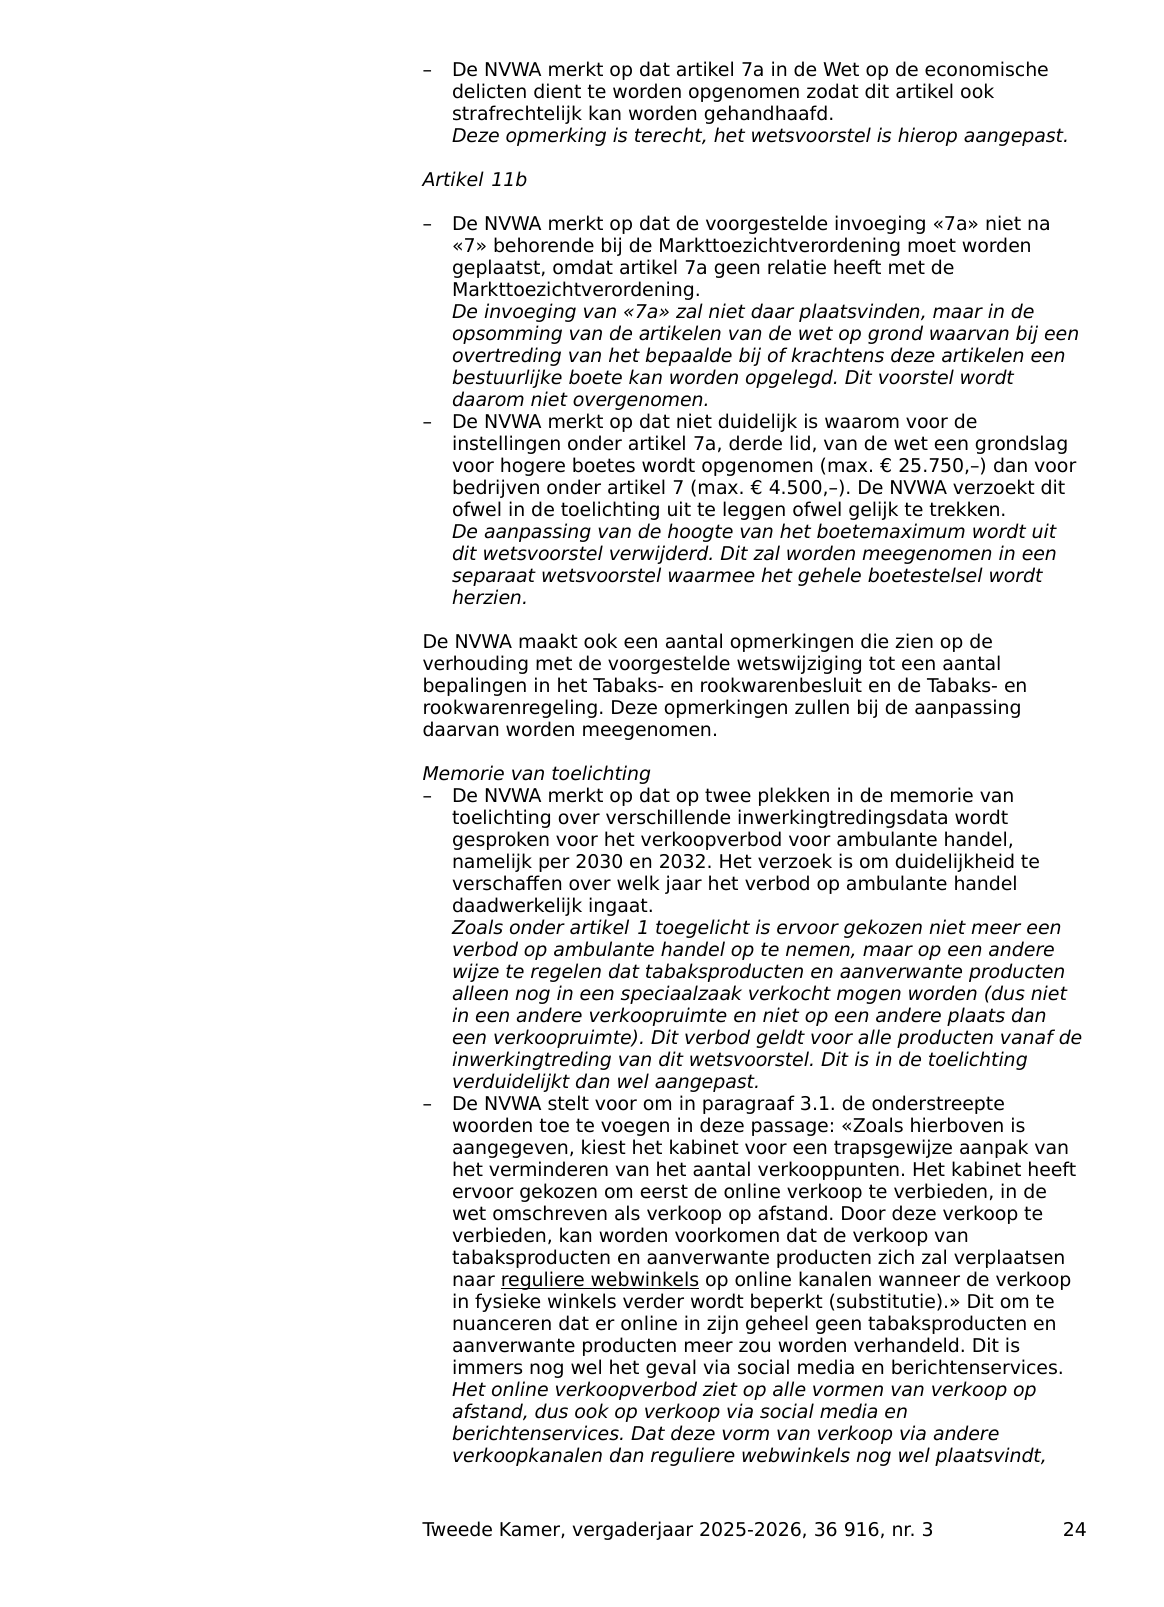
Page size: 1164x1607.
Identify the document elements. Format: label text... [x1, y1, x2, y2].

text Het online verkoopverbod ziet op alle vormen van verkoop op afstand, dus ook op verkoop via social media en berichtenservices. Dat deze vorm van verkoop via andere verkoopkanalen dan reguliere webwinkels nog wel plaatsvindt, [452, 1379, 1087, 1467]
text – De NVWA merkt op dat niet duidelijk is waarom voor de instellingen onder artikel 7a, derde lid, van de wet een grondslag voor hogere boetes wordt opgenomen (max. € 25.750,–) dan voor bedrijven onder artikel 7 (max. € 4.500,–). De NVWA verzoekt dit ofwel in de toelichting uit te leggen ofwel gelijk te trekken. [422, 411, 1087, 521]
text – De NVWA stelt voor om in paragraaf 3.1. de onderstreepte woorden toe te voegen in deze passage: «Zoals hierboven is aangegeven, kiest het kabinet voor een trapsgewijze aanpak van het verminderen van het aantal verkooppunten. Het kabinet heeft ervoor gekozen om eerst de online verkoop te verbieden, in de wet omschreven als verkoop op afstand. Door deze verkoop te verbieden, kan worden voorkomen dat de verkoop van tabaksproducten en aanverwante producten zich zal verplaatsen naar reguliere webwinkels op online kanalen wanneer de verkoop in fysieke winkels verder wordt beperkt (substitutie).» Dit om te nuanceren dat er online in zijn geheel geen tabaksproducten en aanverwante producten meer zou worden verhandeld. Dit is immers nog wel het geval via social media en berichtenservices. [422, 1093, 1087, 1379]
text Zoals onder artikel 1 toegelicht is ervoor gekozen niet meer een verbod op ambulante handel op te nemen, maar op een andere wijze te regelen dat tabaksproducten en aanverwante producten alleen nog in een speciaalzaak verkocht mogen worden (dus niet in een andere verkoopruimte en niet op een andere plaats dan een verkoopruimte). Dit verbod geldt voor alle producten vanaf de inwerkingtreding van dit wetsvoorstel. Dit is in de toelichting verduidelijkt dan wel aangepast. [452, 917, 1087, 1093]
text De invoeging van «7a» zal niet daar plaatsvinden, maar in de opsomming van de artikelen van de wet op grond waarvan bij een overtreding van het bepaalde bij of krachtens deze artikelen een bestuurlijke boete kan worden opgelegd. Dit voorstel wordt daarom niet overgenomen. [452, 301, 1087, 411]
text Deze opmerking is terecht, het wetsvoorstel is hierop aangepast. [452, 125, 1087, 147]
text – De NVWA merkt op dat artikel 7a in de Wet op de economische delicten dient te worden opgenomen zodat dit artikel ook strafrechtelijk kan worden gehandhaafd. [422, 59, 1087, 125]
text – De NVWA merkt op dat de voorgestelde invoeging «7a» niet na «7» behorende bij de Markttoezichtverordening moet worden geplaatst, omdat artikel 7a geen relatie heeft met de Markttoezichtverordening. [422, 213, 1087, 301]
subtitle Artikel 11b [422, 169, 1087, 191]
text – De NVWA merkt op dat op twee plekken in de memorie van toelichting over verschillende inwerkingtredingsdata wordt gesproken voor het verkoopverbod voor ambulante handel, namelijk per 2030 en 2032. Het verzoek is om duidelijkheid te verschaffen over welk jaar het verbod op ambulante handel daadwerkelijk ingaat. [422, 785, 1087, 917]
text De aanpassing van de hoogte van het boetemaximum wordt uit dit wetsvoorstel verwijderd. Dit zal worden meegenomen in een separaat wetsvoorstel waarmee het gehele boetestelsel wordt herzien. [452, 521, 1087, 609]
text De NVWA maakt ook een aantal opmerkingen die zien op de verhouding met de voorgestelde wetswijziging tot een aantal bepalingen in het Tabaks- en rookwarenbesluit en de Tabaks- en rookwarenregeling. Deze opmerkingen zullen bij de aanpassing daarvan worden meegenomen. [422, 631, 1087, 741]
subtitle Memorie van toelichting [422, 763, 1087, 785]
